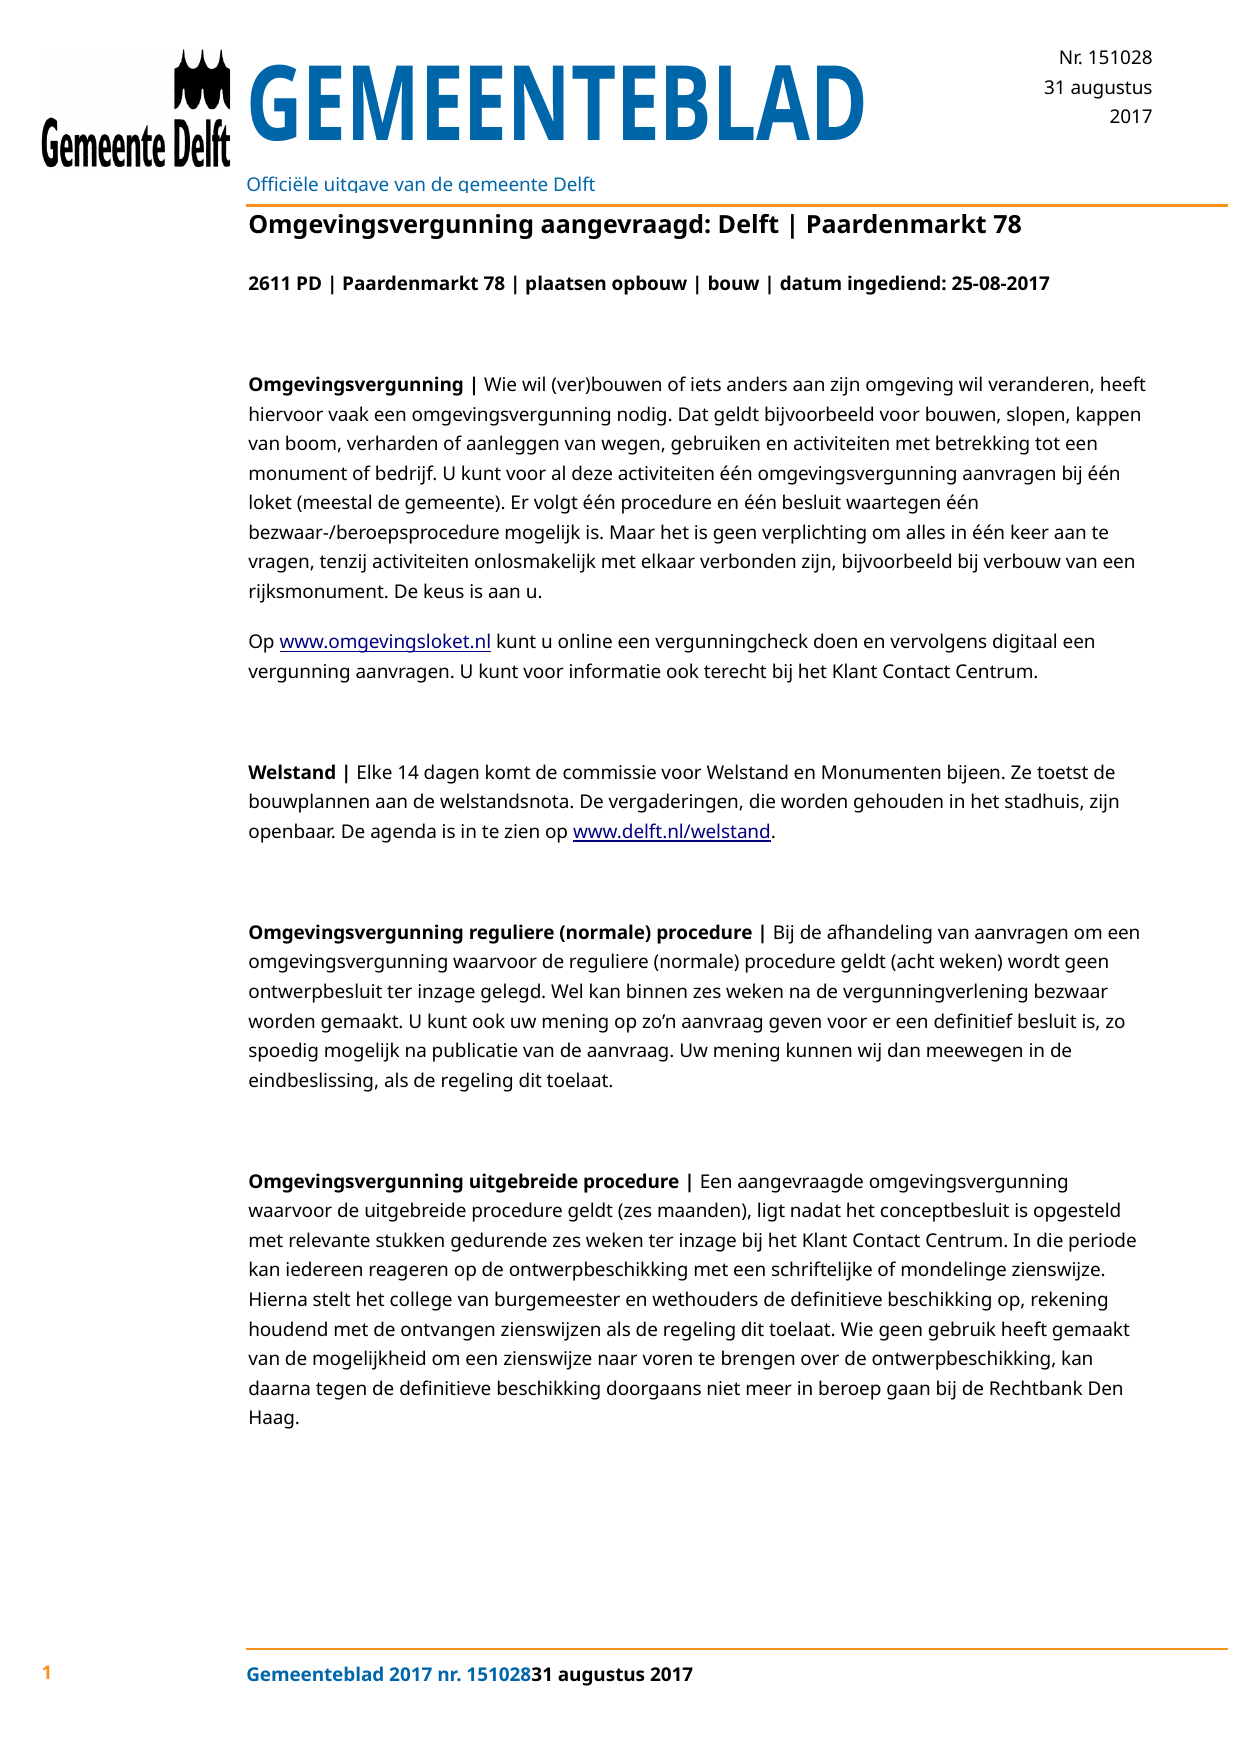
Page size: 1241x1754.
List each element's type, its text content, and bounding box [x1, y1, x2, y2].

text Op www.omgevingsloket.nl kunt u online een vergunningcheck doen en vervolgens digitaal een vergunning aanvragen. U kunt voor informatie ook terecht bij het Klant Contact Centrum. [248, 629, 1152, 684]
text 2611 PD | Paardenmarkt 78 | plaatsen opbouw | bouw | datum ingediend: 25-08-2017 [248, 270, 1152, 296]
text Omgevingsvergunning | Wie wil (ver)bouwen of iets anders aan zijn omgeving wil veranderen, heeft hiervoor vaak een omgevingsvergunning nodig. Dat geldt bijvoorbeeld voor bouwen, slopen, kappen van boom, verharden of aanleggen van wegen, gebruiken en activiteiten met betrekking tot een monument of bedrijf. U kunt voor al deze activiteiten één omgevingsvergunning aanvragen bij één loket (meestal de gemeente). Er volgt één procedure en één besluit waartegen één bezwaar-/beroepsprocedure mogelijk is. Maar het is geen verplichting om alles in één keer aan te vragen, tenzij activiteiten onlosmakelijk met elkaar verbonden zijn, bijvoorbeeld bij verbouw van een rijksmonument. De keus is aan u. [248, 371, 1152, 604]
text Omgevingsvergunning aangevraagd: Delft | Paardenmarkt 78 [248, 207, 1152, 241]
text Welstand | Elke 14 dagen komt de commissie voor Welstand en Monumenten bijeen. Ze toetst de bouwplannen aan de welstandsnota. De vergaderingen, die worden gehouden in het stadhuis, zijn openbaar. De agenda is in te zien op www.delft.nl/welstand. [248, 759, 1152, 844]
text Omgevingsvergunning reguliere (normale) procedure | Bij de afhandeling van aanvragen om een omgevingsvergunning waarvoor de reguliere (normale) procedure geldt (acht weken) wordt geen ontwerpbesluit ter inzage gelegd. Wel kan binnen zes weken na de vergunningverlening bezwaar worden gemaakt. U kunt ook uw mening op zo’n aanvraag geven voor er een definitief besluit is, zo spoedig mogelijk na publicatie van de aanvraag. Uw mening kunnen wij dan meewegen in de eindbeslissing, als de regeling dit toelaat. [248, 919, 1152, 1093]
picture [41, 47, 231, 172]
text Omgevingsvergunning uitgebreide procedure | Een aangevraagde omgevingsvergunning waarvoor de uitgebreide procedure geldt (zes maanden), ligt nadat het conceptbesluit is opgesteld met relevante stukken gedurende zes weken ter inzage bij het Klant Contact Centrum. In die periode kan iedereen reageren op de ontwerpbeschikking met een schriftelijke of mondelinge zienswijze. Hierna stelt het college van burgemeester en wethouders de definitieve beschikking op, rekening houdend met de ontvangen zienswijzen als de regeling dit toelaat. Wie geen gebruik heeft gemaakt van de mogelijkheid om een zienswijze naar voren te brengen over de ontwerpbeschikking, kan daarna tegen de definitieve beschikking doorgaans niet meer in beroep gaan bij de Rechtbank Den Haag. [248, 1168, 1152, 1430]
